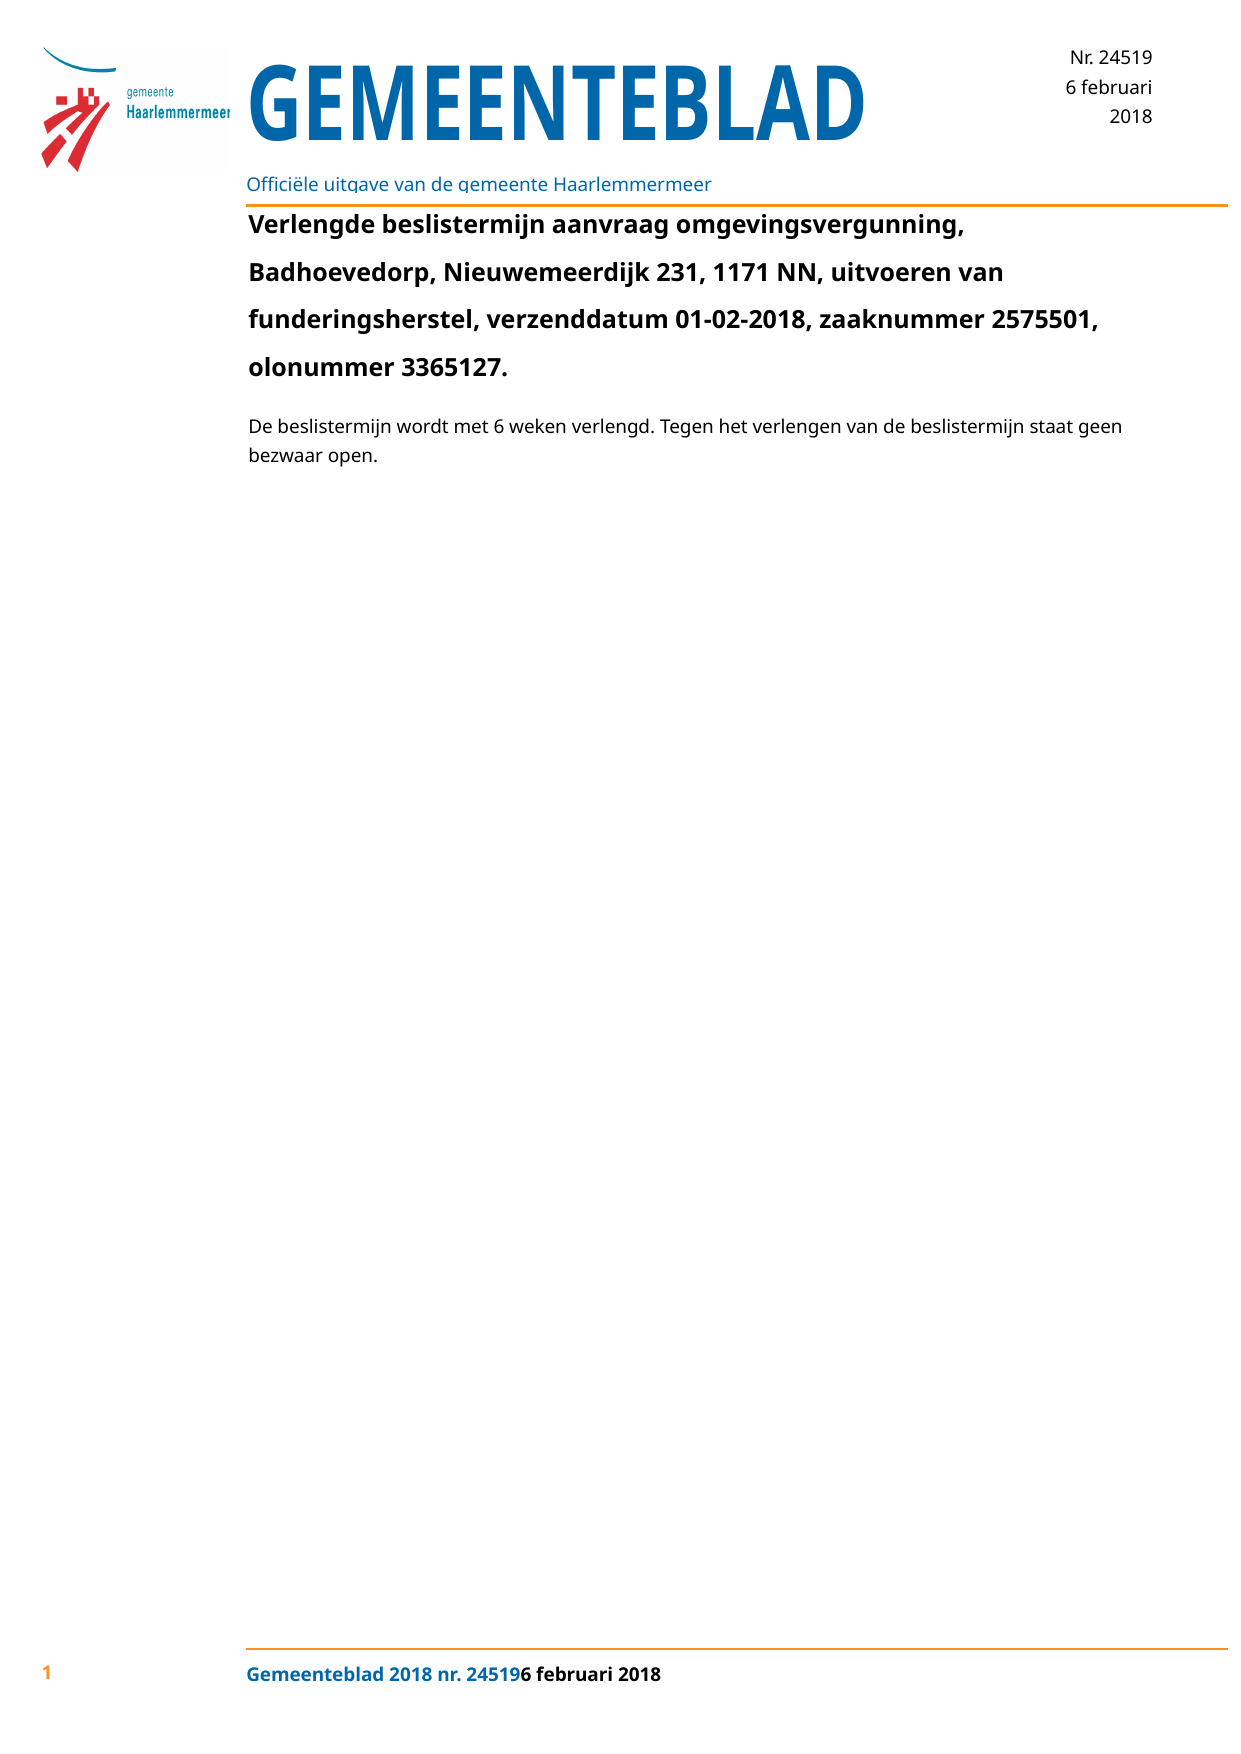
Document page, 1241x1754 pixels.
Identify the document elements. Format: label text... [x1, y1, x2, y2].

text Verlengde beslistermijn aanvraag omgevingsvergunning, Badhoevedorp, Nieuwemeerdijk 231, 1171 NN, uitvoeren van funderingsherstel, verzenddatum 01-02-2018, zaaknummer 2575501, olonummer 3365127. [248, 207, 1152, 384]
text De beslistermijn wordt met 6 weken verlengd. Tegen het verlengen van de beslistermijn staat geen bezwaar open. [248, 413, 1152, 468]
picture [41, 47, 231, 172]
